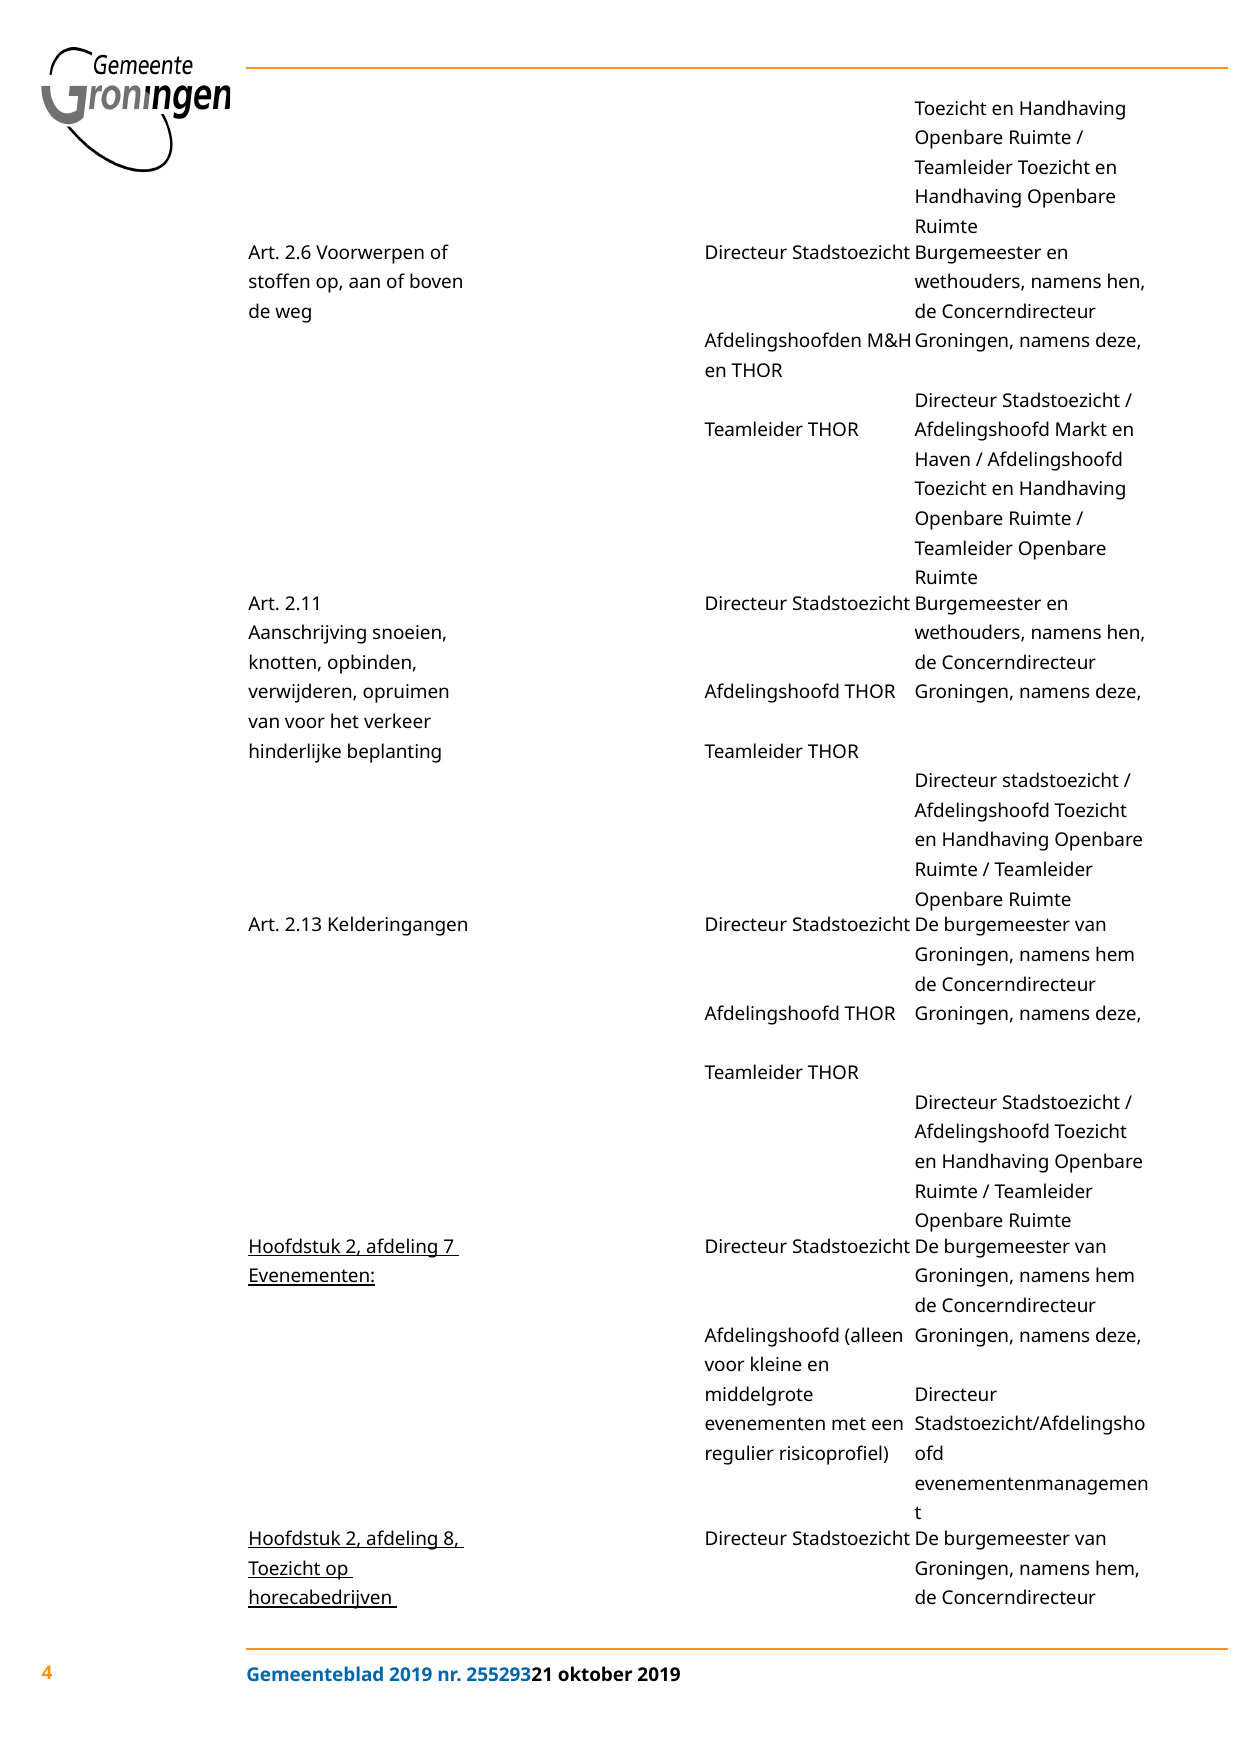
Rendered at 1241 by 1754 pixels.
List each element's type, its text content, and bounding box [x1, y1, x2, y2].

table_cell Directeur Stadstoezicht Afdelingshoofd THOR Teamleider THOR [704, 912, 914, 1233]
table_cell [476, 95, 704, 239]
table_cell De burgemeester van Groningen, namens hem de Concerndirecteur Groningen, namens deze, Directeur Stadstoezicht / Afdelingshoofd Toezicht en Handhaving Openbare Ruimte / Teamleider Openbare Ruimte [914, 912, 1152, 1233]
table_cell Art. 2.13 Kelderingangen [248, 912, 476, 1233]
table_cell Art. 2.11 Aanschrijving snoeien, knotten, opbinden, verwijderen, opruimen van voor het verkeer hinderlijke beplanting [248, 590, 476, 912]
table_cell Hoofdstuk 2, afdeling 7 Evenementen: [248, 1233, 476, 1525]
table_cell [704, 95, 914, 239]
table_cell De burgemeester van Groningen, namens hem de Concerndirecteur Groningen, namens deze, Directeur Stadstoezicht/Afdelingshoofd evenementenmanagement [914, 1233, 1152, 1525]
table_cell Directeur Stadstoezicht Afdelingshoofd (alleen voor kleine en middelgrote evenementen met een regulier risicoprofiel) [704, 1233, 914, 1525]
table_cell Directeur Stadstoezicht Afdelingshoofden M&H en THOR Teamleider THOR [704, 239, 914, 590]
table_cell [476, 912, 704, 1233]
table_cell [476, 1233, 704, 1525]
table_cell Hoofdstuk 2, afdeling 8, Toezicht op horecabedrijven [248, 1525, 476, 1610]
picture [41, 47, 231, 172]
table_cell [476, 1525, 704, 1610]
table_cell [476, 590, 704, 912]
table_cell Art. 2.6 Voorwerpen of stoffen op, aan of boven de weg [248, 239, 476, 590]
table_cell Directeur Stadstoezicht [704, 1525, 914, 1610]
table_cell Toezicht en Handhaving Openbare Ruimte / Teamleider Toezicht en Handhaving Openbare Ruimte [914, 95, 1152, 239]
table_cell De burgemeester van Groningen, namens hem, de Concerndirecteur [914, 1525, 1152, 1610]
table_cell [476, 239, 704, 590]
table_cell [248, 95, 476, 239]
table_cell Burgemeester en wethouders, namens hen, de Concerndirecteur Groningen, namens deze, Directeur Stadstoezicht / Afdelingshoofd Markt en Haven / Afdelingshoofd Toezicht en Handhaving Openbare Ruimte / Teamleider Openbare Ruimte [914, 239, 1152, 590]
table_cell Directeur Stadstoezicht Afdelingshoofd THOR Teamleider THOR [704, 590, 914, 912]
table_cell Burgemeester en wethouders, namens hen, de Concerndirecteur Groningen, namens deze, Directeur stadstoezicht / Afdelingshoofd Toezicht en Handhaving Openbare Ruimte / Teamleider Openbare Ruimte [914, 590, 1152, 912]
